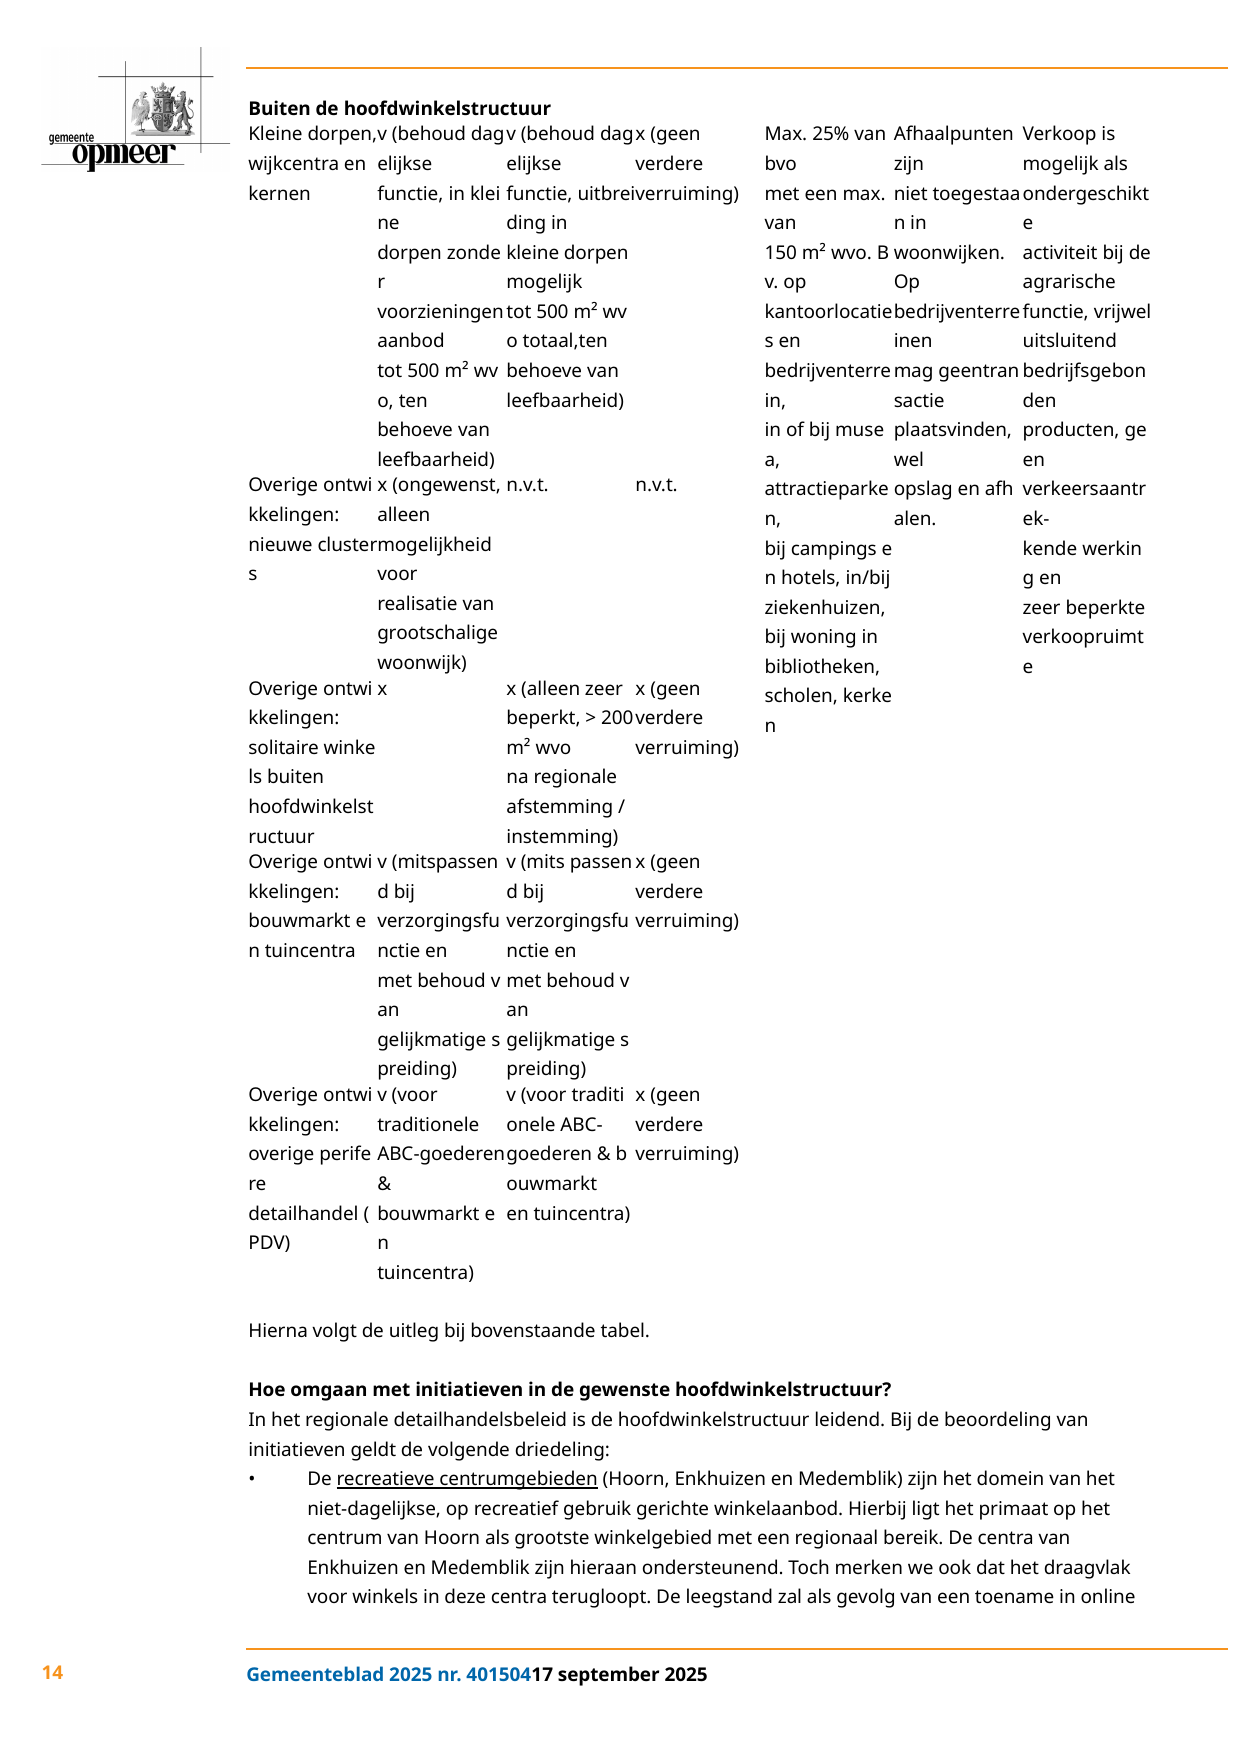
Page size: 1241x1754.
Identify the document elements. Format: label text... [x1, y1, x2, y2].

table_cell n.v.t. [635, 472, 764, 675]
table_cell n.v.t. [506, 472, 635, 675]
table_cell v (behoud dagelijkse functie, uitbreiding in kleine dorpen mogelijk tot 500 m² wvo totaal,ten behoeve van leefbaarheid) [506, 121, 635, 472]
table_cell x (alleen zeer beperkt, > 200 m² wvo na regionale afstemming / instemming) [506, 675, 635, 848]
table_cell x (ongewenst, alleen mogelijkheid voor realisatie van grootschalige woonwijk) [377, 472, 506, 675]
text Hierna volgt de uitleg bij bovenstaande tabel. [248, 1317, 1152, 1343]
table_cell Max. 25% van bvo met een max. van 150 m² wvo. Bv. op kantoorlocaties en bedrijventerrein, in of bij musea, attractieparken, bij campings en hotels, in/bij ziekenhuizen, bij woning in bibliotheken, scholen, kerken [764, 121, 893, 1284]
table_cell v (mits passend bij verzorgingsfunctie en met behoud van gelijkmatige spreiding) [506, 849, 635, 1081]
table_cell Buiten de hoofdwinkelstructuur [248, 95, 1152, 121]
table_cell Overige ontwikkelingen: nieuwe clusters [248, 472, 377, 675]
table_cell x (geen verdere verruiming) [635, 675, 764, 848]
table_cell Overige ontwikkelingen: overige perifere detailhandel (PDV) [248, 1081, 377, 1284]
table_cell x (geen verdere verruiming) [635, 849, 764, 1081]
table_cell v (behoud dagelijkse functie, in kleine dorpen zonder voorzieningenaanbod tot 500 m² wvo, ten behoeve van leefbaarheid) [377, 121, 506, 472]
table_cell Verkoop is mogelijk als ondergeschikte activiteit bij de agrarische functie, vrijwel uitsluitend bedrijfsgebonden producten, geen verkeersaantrek- kende werking en zeer beperkte verkoopruimte [1023, 121, 1152, 1284]
table_cell v (voor traditionele ABC-goederen & bouwmarkt en tuincentra) [377, 1081, 506, 1284]
table_cell x (geen verdere verruiming) [635, 1081, 764, 1284]
table_cell x (geen verdere verruiming) [635, 121, 764, 472]
table_cell v (mitspassend bij verzorgingsfunctie en met behoud van gelijkmatige spreiding) [377, 849, 506, 1081]
text In het regionale detailhandelsbeleid is de hoofdwinkelstructuur leidend. Bij de beoordeling van initiatieven geldt de volgende driedeling: [248, 1406, 1152, 1461]
picture [41, 47, 231, 172]
list De recreatieve centrumgebieden (Hoorn, Enkhuizen en Medemblik) zijn het domein van het niet-dagelijkse, op recreatief gebruik gerichte winkelaanbod. Hierbij ligt het primaat op het centrum van Hoorn als grootste winkelgebied met een regionaal bereik. De centra van Enkhuizen en Medemblik zijn hieraan ondersteunend. Toch merken we ook dat het draagvlak voor winkels in deze centra terugloopt. De leegstand zal als gevolg van een toename in online [248, 1465, 1152, 1609]
table_cell v (voor traditionele ABC- goederen & bouwmarkt en tuincentra) [506, 1081, 635, 1284]
table_cell Kleine dorpen, wijkcentra en kernen [248, 121, 377, 472]
table_cell Afhaalpunten zijn niet toegestaan in woonwijken. Op bedrijventerreinen mag geentransactie plaatsvinden, wel opslag en afhalen. [894, 121, 1022, 1284]
table_cell Overige ontwikkelingen: bouwmarkt en tuincentra [248, 849, 377, 1081]
text Hoe omgaan met initiatieven in de gewenste hoofdwinkelstructuur? [248, 1377, 1152, 1402]
table_cell Overige ontwikkelingen: solitaire winkels buiten hoofdwinkelstructuur [248, 675, 377, 848]
table_cell x [377, 675, 506, 848]
